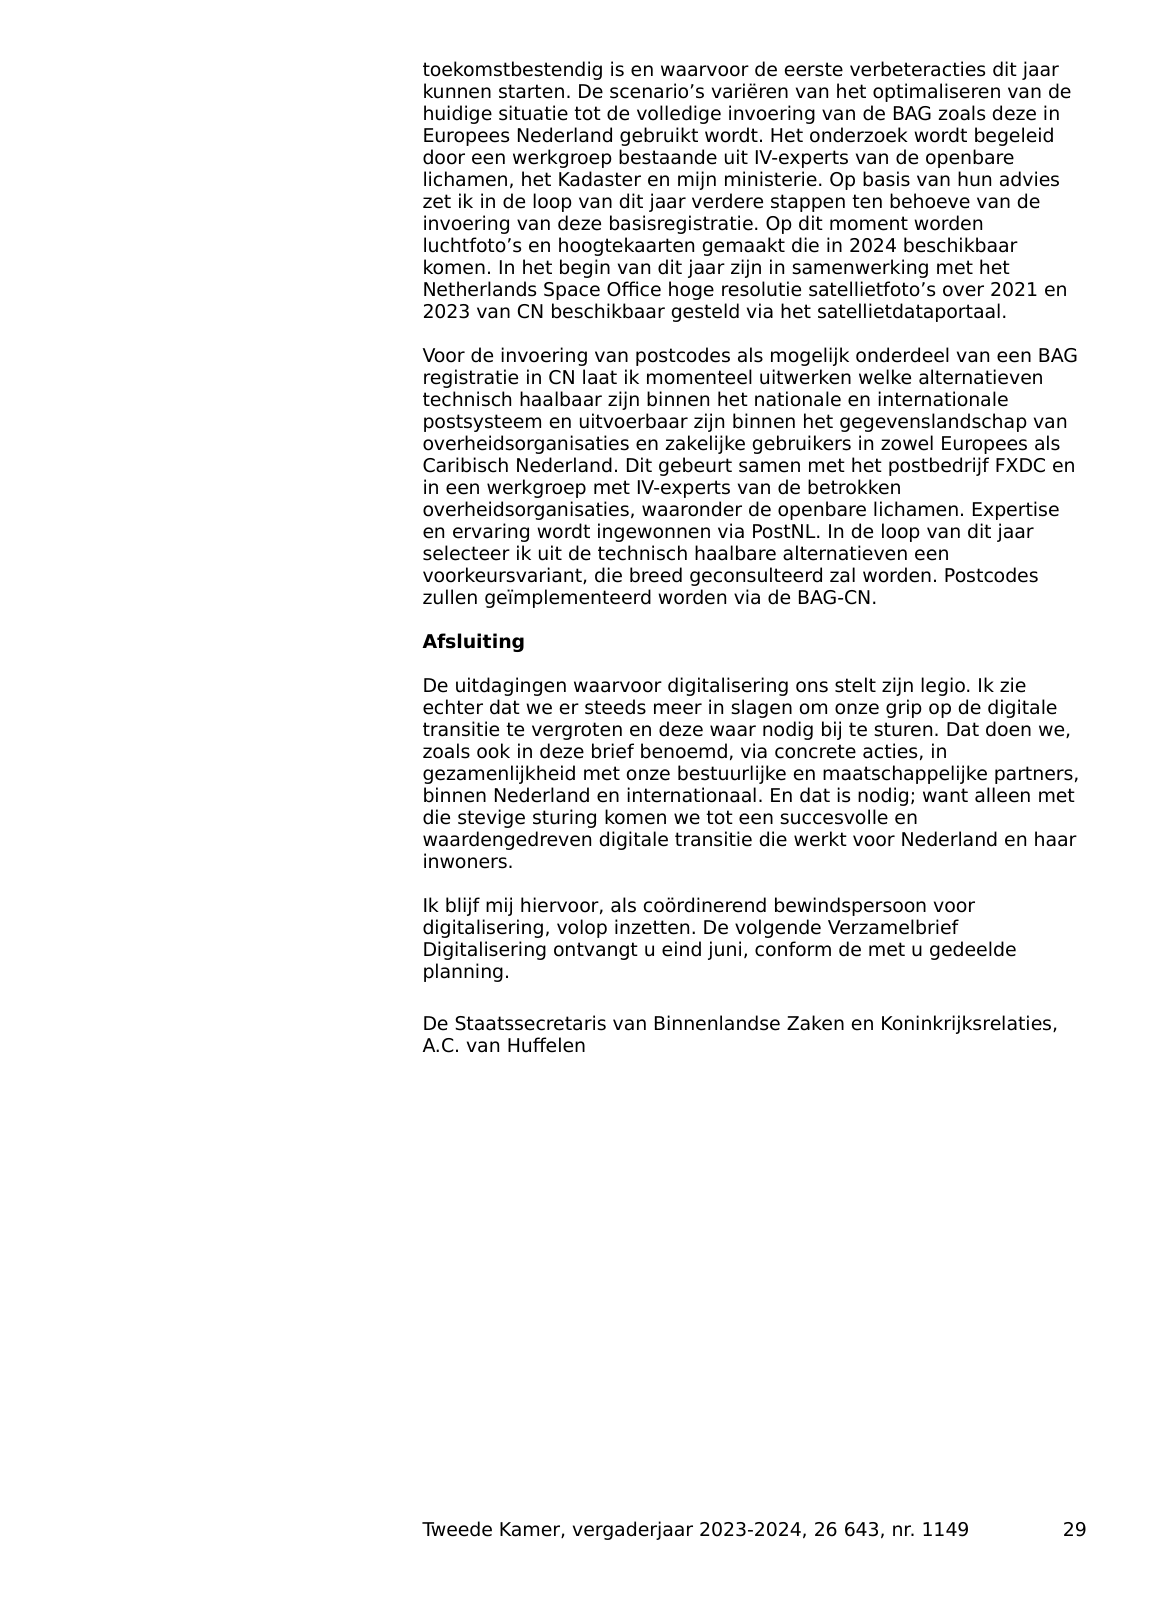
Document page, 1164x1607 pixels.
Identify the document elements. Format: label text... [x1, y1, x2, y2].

text Ik blijf mij hiervoor, als coördinerend bewindspersoon voor digitalisering, volop inzetten. De volgende Verzamelbrief Digitalisering ontvangt u eind juni, conform de met u gedeelde planning. [422, 895, 1087, 983]
text toekomstbestendig is en waarvoor de eerste verbeteracties dit jaar kunnen starten. De scenario’s variëren van het optimaliseren van de huidige situatie tot de volledige invoering van de BAG zoals deze in Europees Nederland gebruikt wordt. Het onderzoek wordt begeleid door een werkgroep bestaande uit IV-experts van de openbare lichamen, het Kadaster en mijn ministerie. Op basis van hun advies zet ik in de loop van dit jaar verdere stappen ten behoeve van de invoering van deze basisregistratie. Op dit moment worden luchtfoto’s en hoogtekaarten gemaakt die in 2024 beschikbaar komen. In het begin van dit jaar zijn in samenwerking met het Netherlands Space Office hoge resolutie satellietfoto’s over 2021 en 2023 van CN beschikbaar gesteld via het satellietdataportaal. [422, 59, 1087, 323]
text De uitdagingen waarvoor digitalisering ons stelt zijn legio. Ik zie echter dat we er steeds meer in slagen om onze grip op de digitale transitie te vergroten en deze waar nodig bij te sturen. Dat doen we, zoals ook in deze brief benoemd, via concrete acties, in gezamenlijkheid met onze bestuurlijke en maatschappelijke partners, binnen Nederland en internationaal. En dat is nodig; want alleen met die stevige sturing komen we tot een succesvolle en waardengedreven digitale transitie die werkt voor Nederland en haar inwoners. [422, 675, 1087, 873]
text De Staatssecretaris van Binnenlandse Zaken en Koninkrijksrelaties, A.C. van Huffelen [422, 1013, 1087, 1057]
subtitle Afsluiting [422, 631, 1087, 653]
text Voor de invoering van postcodes als mogelijk onderdeel van een BAG registratie in CN laat ik momenteel uitwerken welke alternatieven technisch haalbaar zijn binnen het nationale en internationale postsysteem en uitvoerbaar zijn binnen het gegevenslandschap van overheidsorganisaties en zakelijke gebruikers in zowel Europees als Caribisch Nederland. Dit gebeurt samen met het postbedrijf FXDC en in een werkgroep met IV-experts van de betrokken overheidsorganisaties, waaronder de openbare lichamen. Expertise en ervaring wordt ingewonnen via PostNL. In de loop van dit jaar selecteer ik uit de technisch haalbare alternatieven een voorkeursvariant, die breed geconsulteerd zal worden. Postcodes zullen geïmplementeerd worden via de BAG-CN. [422, 345, 1087, 609]
